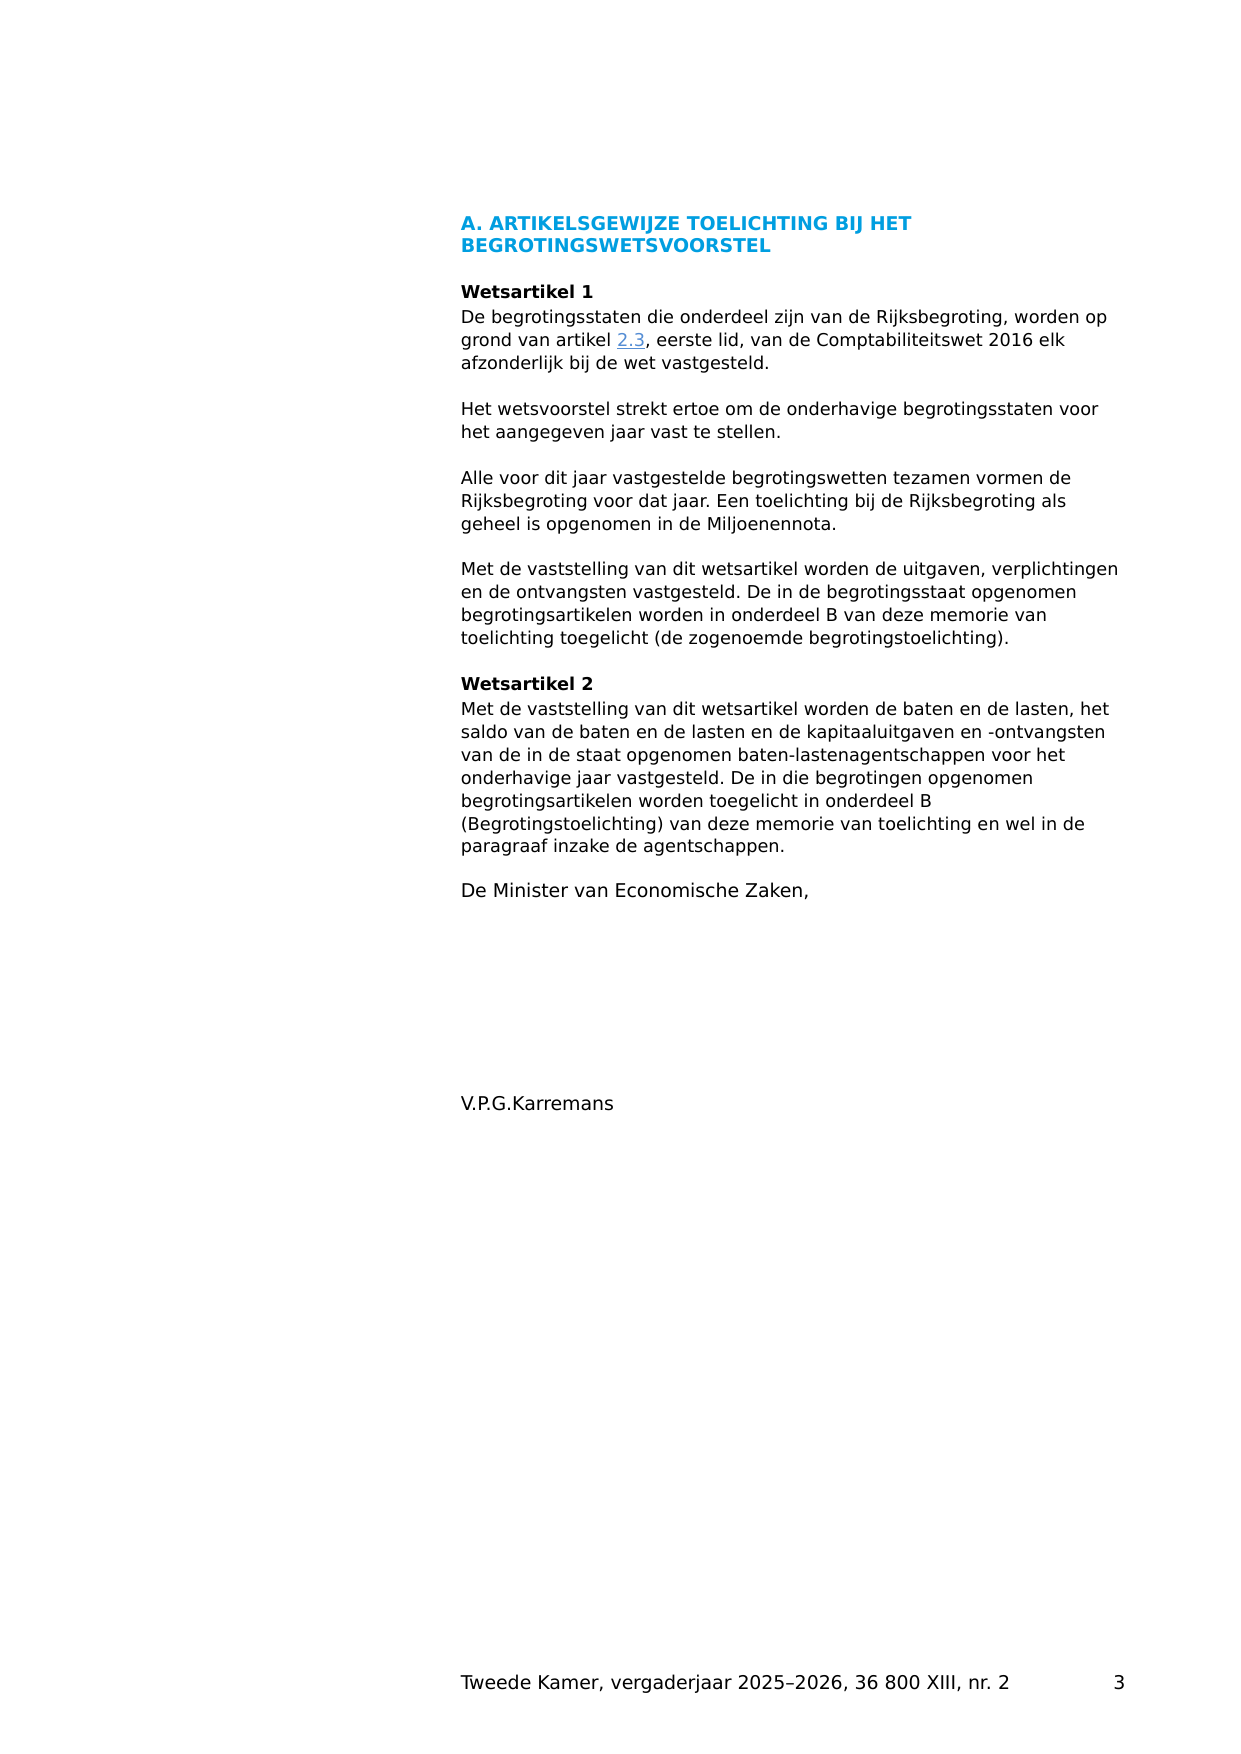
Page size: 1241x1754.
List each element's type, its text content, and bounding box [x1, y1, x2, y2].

text De Minister van Economische Zaken, [461, 880, 1125, 902]
title A. Artikelsgewijze toelichting bij het begrotingswetsvoorstel [461, 213, 1125, 257]
text V.P.G.Karremans [461, 1093, 1125, 1115]
text Het wetsvoorstel strekt ertoe om de onderhavige begrotingsstaten voor het aangegeven jaar vast te stellen. [461, 397, 1125, 443]
text Wetsartikel 2 [461, 672, 1125, 695]
text Met de vaststelling van dit wetsartikel worden de baten en de lasten, het saldo van de baten en de lasten en de kapitaaluitgaven en -ontvangsten van de in de staat opgenomen baten-lastenagentschappen voor het onderhavige jaar vastgesteld. De in die begrotingen opgenomen begrotingsartikelen worden toegelicht in onderdeel B (Begrotingstoelichting) van deze memorie van toelichting en wel in de paragraaf inzake de agentschappen. [461, 697, 1125, 857]
text Met de vaststelling van dit wetsartikel worden de uitgaven, verplichtingen en de ontvangsten vastgesteld. De in de begrotingsstaat opgenomen begrotingsartikelen worden in onderdeel B van deze memorie van toelichting toegelicht (de zogenoemde begrotingstoelichting). [461, 557, 1125, 649]
text Alle voor dit jaar vastgestelde begrotingswetten tezamen vormen de Rijksbegroting voor dat jaar. Een toelichting bij de Rijksbegroting als geheel is opgenomen in de Miljoenennota. [461, 466, 1125, 534]
text Wetsartikel 1 [461, 280, 1125, 303]
text De begrotingsstaten die onderdeel zijn van de Rijksbegroting, worden op grond van artikel 2.3, eerste lid, van de Comptabiliteitswet 2016 elk afzonderlijk bij de wet vastgesteld. [461, 305, 1125, 374]
